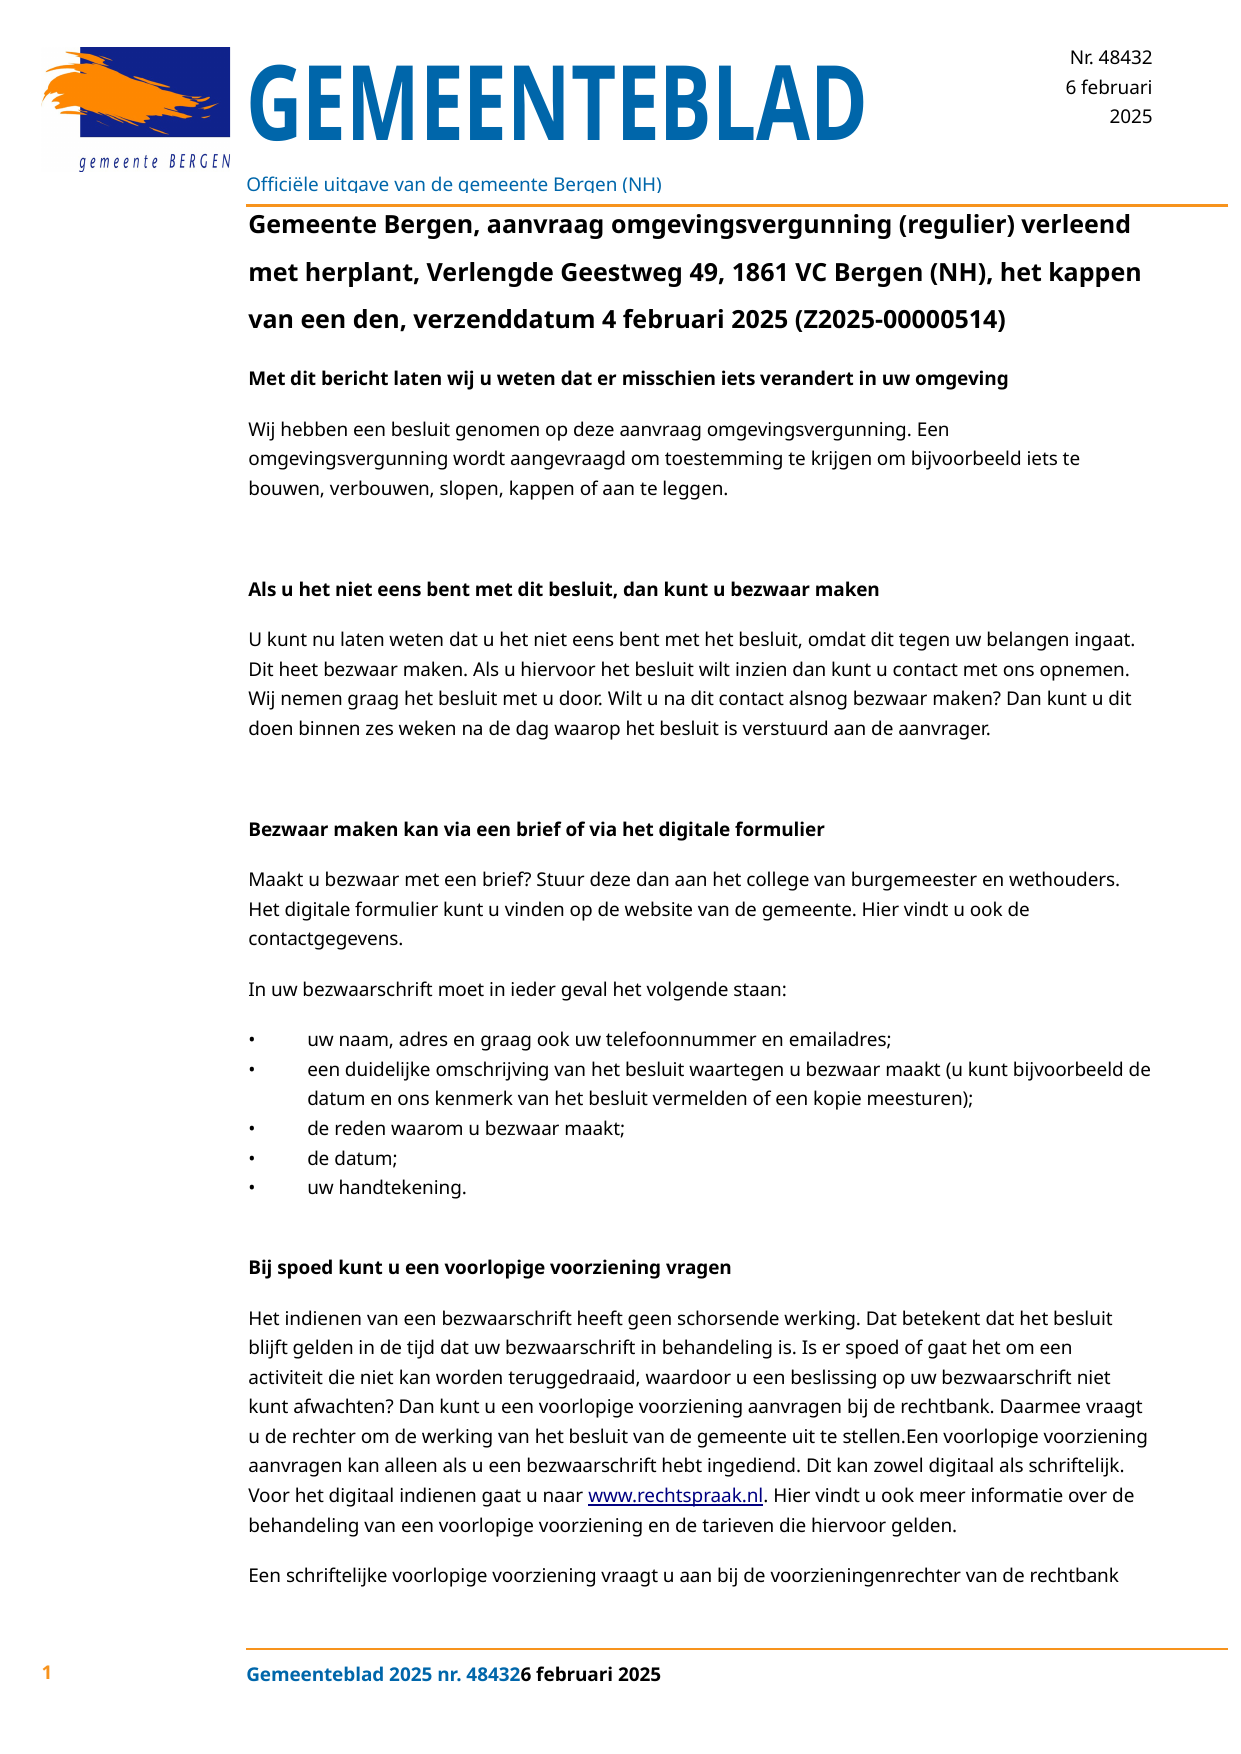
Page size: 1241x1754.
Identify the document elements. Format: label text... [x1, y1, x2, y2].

list de reden waarom u bezwaar maakt; [248, 1115, 1152, 1141]
text In uw bezwaarschrift moet in ieder geval het volgende staan: [248, 976, 1152, 1002]
text U kunt nu laten weten dat u het niet eens bent met het besluit, omdat dit tegen uw belangen ingaat. Dit heet bezwaar maken. Als u hiervoor het besluit wilt inzien dan kunt u contact met ons opnemen. Wij nemen graag het besluit met u door. Wilt u na dit contact alsnog bezwaar maken? Dan kunt u dit doen binnen zes weken na de dag waarop het besluit is verstuurd aan de aanvrager. [248, 626, 1152, 741]
text Bezwaar maken kan via een brief of via het digitale formulier [248, 816, 1152, 842]
text Als u het niet eens bent met dit besluit, dan kunt u bezwaar maken [248, 576, 1152, 602]
list de datum; [248, 1145, 1152, 1170]
list een duidelijke omschrijving van het besluit waartegen u bezwaar maakt (u kunt bijvoorbeeld de datum en ons kenmerk van het besluit vermelden of een kopie meesturen); [248, 1056, 1152, 1111]
text Met dit bericht laten wij u weten dat er misschien iets verandert in uw omgeving [248, 366, 1152, 391]
list uw naam, adres en graag ook uw telefoonnummer en emailadres; [248, 1026, 1152, 1052]
text Een schriftelijke voorlopige voorziening vraagt u aan bij de voorzieningenrechter van de rechtbank [248, 1562, 1152, 1588]
picture [41, 47, 231, 172]
text Wij hebben een besluit genomen op deze aanvraag omgevingsvergunning. Een omgevingsvergunning wordt aangevraagd om toestemming te krijgen om bijvoorbeeld iets te bouwen, verbouwen, slopen, kappen of aan te leggen. [248, 416, 1152, 501]
text Maakt u bezwaar met een brief? Stuur deze dan aan het college van burgemeester en wethouders. Het digitale formulier kunt u vinden op de website van de gemeente. Hier vindt u ook de contactgegevens. [248, 866, 1152, 951]
text Het indienen van een bezwaarschrift heeft geen schorsende werking. Dat betekent dat het besluit blijft gelden in de tijd dat uw bezwaarschrift in behandeling is. Is er spoed of gaat het om een activiteit die niet kan worden teruggedraaid, waardoor u een beslissing op uw bezwaarschrift niet kunt afwachten? Dan kunt u een voorlopige voorziening aanvragen bij de rechtbank. Daarmee vraagt u de rechter om de werking van het besluit van de gemeente uit te stellen.Een voorlopige voorziening aanvragen kan alleen als u een bezwaarschrift hebt ingediend. Dit kan zowel digitaal als schriftelijk. Voor het digitaal indienen gaat u naar www.rechtspraak.nl. Hier vindt u ook meer informatie over de behandeling van een voorlopige voorziening en de tarieven die hiervoor gelden. [248, 1305, 1152, 1537]
list uw handtekening. [248, 1174, 1152, 1200]
text Bij spoed kunt u een voorlopige voorziening vragen [248, 1254, 1152, 1280]
text Gemeente Bergen, aanvraag omgevingsvergunning (regulier) verleend met herplant, Verlengde Geestweg 49, 1861 VC Bergen (NH), het kappen van een den, verzenddatum 4 februari 2025 (Z2025-00000514) [248, 207, 1152, 336]
